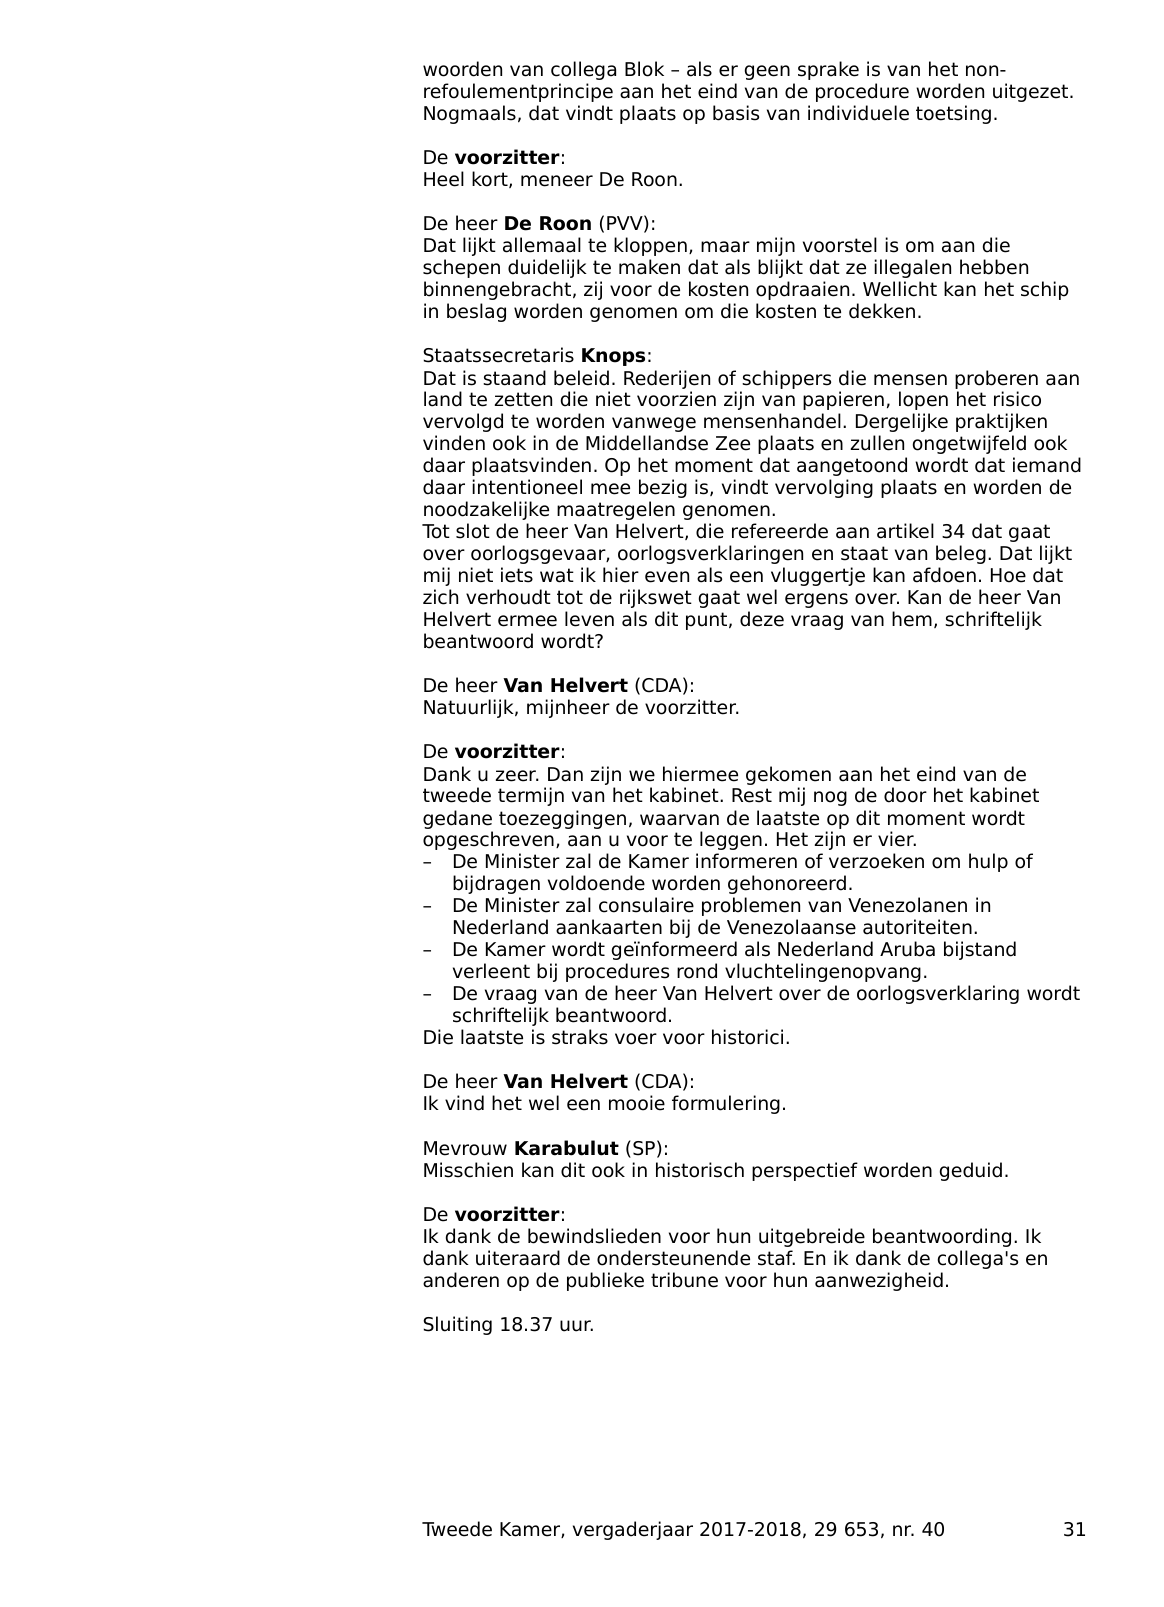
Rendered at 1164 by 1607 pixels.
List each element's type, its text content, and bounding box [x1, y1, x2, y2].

text Natuurlijk, mijnheer de voorzitter. [422, 697, 1087, 719]
text Ik vind het wel een mooie formulering. [422, 1093, 1087, 1115]
text – De Kamer wordt geïnformeerd als Nederland Aruba bijstand verleent bij procedures rond vluchtelingenopvang. [422, 939, 1087, 983]
text Mevrouw Karabulut (SP): [422, 1137, 1087, 1159]
text De voorzitter: [422, 741, 1087, 763]
text De heer Van Helvert (CDA): [422, 1071, 1087, 1093]
text Heel kort, meneer De Roon. [422, 169, 1087, 191]
text De voorzitter: [422, 1204, 1087, 1226]
text De heer De Roon (PVV): [422, 213, 1087, 235]
text Ik dank de bewindslieden voor hun uitgebreide beantwoording. Ik dank uiteraard de ondersteunende staf. En ik dank de collega's en anderen op de publieke tribune voor hun aanwezigheid. [422, 1226, 1087, 1292]
text woorden van collega Blok – als er geen sprake is van het non-refoulementprincipe aan het eind van de procedure worden uitgezet. Nogmaals, dat vindt plaats op basis van individuele toetsing. [422, 59, 1087, 125]
text Staatssecretaris Knops: [422, 345, 1087, 367]
text Sluiting 18.37 uur. [422, 1314, 1087, 1336]
text – De Minister zal consulaire problemen van Venezolanen in Nederland aankaarten bij de Venezolaanse autoriteiten. [422, 895, 1087, 939]
text Die laatste is straks voer voor historici. [422, 1027, 1087, 1049]
text Tot slot de heer Van Helvert, die refereerde aan artikel 34 dat gaat over oorlogsgevaar, oorlogsverklaringen en staat van beleg. Dat lijkt mij niet iets wat ik hier even als een vluggertje kan afdoen. Hoe dat zich verhoudt tot de rijkswet gaat wel ergens over. Kan de heer Van Helvert ermee leven als dit punt, deze vraag van hem, schriftelijk beantwoord wordt? [422, 521, 1087, 653]
text De heer Van Helvert (CDA): [422, 675, 1087, 697]
text Dank u zeer. Dan zijn we hiermee gekomen aan het eind van de tweede termijn van het kabinet. Rest mij nog de door het kabinet gedane toezeggingen, waarvan de laatste op dit moment wordt opgeschreven, aan u voor te leggen. Het zijn er vier. [422, 763, 1087, 851]
text – De Minister zal de Kamer informeren of verzoeken om hulp of bijdragen voldoende worden gehonoreerd. [422, 851, 1087, 895]
text Dat lijkt allemaal te kloppen, maar mijn voorstel is om aan die schepen duidelijk te maken dat als blijkt dat ze illegalen hebben binnengebracht, zij voor de kosten opdraaien. Wellicht kan het schip in beslag worden genomen om die kosten te dekken. [422, 235, 1087, 323]
text De voorzitter: [422, 147, 1087, 169]
text – De vraag van de heer Van Helvert over de oorlogsverklaring wordt schriftelijk beantwoord. [422, 983, 1087, 1027]
text Dat is staand beleid. Rederijen of schippers die mensen proberen aan land te zetten die niet voorzien zijn van papieren, lopen het risico vervolgd te worden vanwege mensenhandel. Dergelijke praktijken vinden ook in de Middellandse Zee plaats en zullen ongetwijfeld ook daar plaatsvinden. Op het moment dat aangetoond wordt dat iemand daar intentioneel mee bezig is, vindt vervolging plaats en worden de noodzakelijke maatregelen genomen. [422, 367, 1087, 521]
text Misschien kan dit ook in historisch perspectief worden geduid. [422, 1159, 1087, 1181]
